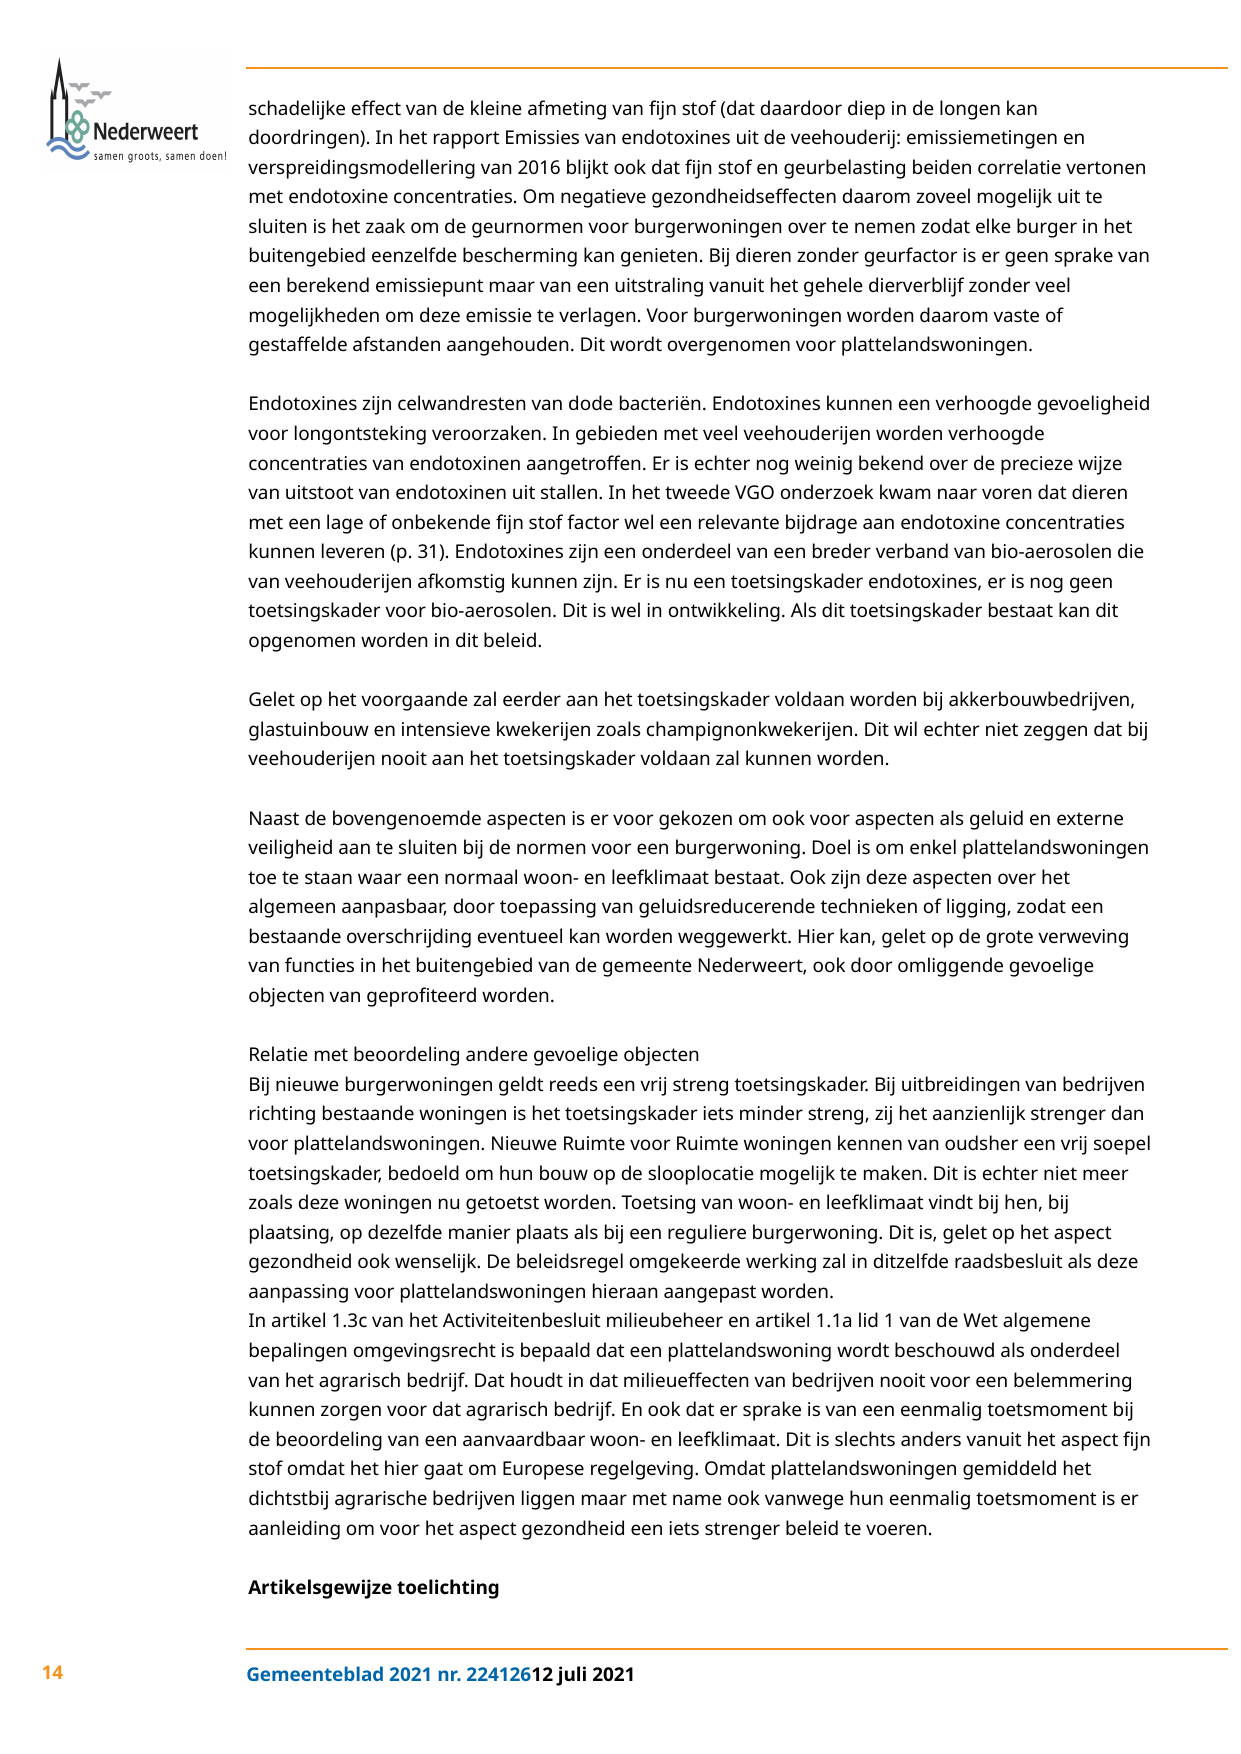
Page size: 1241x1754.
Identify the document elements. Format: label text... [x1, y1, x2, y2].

text Gelet op het voorgaande zal eerder aan het toetsingskader voldaan worden bij akkerbouwbedrijven, glastuinbouw en intensieve kwekerijen zoals champignonkwekerijen. Dit wil echter niet zeggen dat bij veehouderijen nooit aan het toetsingskader voldaan zal kunnen worden. [248, 686, 1152, 771]
text Bij nieuwe burgerwoningen geldt reeds een vrij streng toetsingskader. Bij uitbreidingen van bedrijven richting bestaande woningen is het toetsingskader iets minder streng, zij het aanzienlijk strenger dan voor plattelandswoningen. Nieuwe Ruimte voor Ruimte woningen kennen van oudsher een vrij soepel toetsingskader, bedoeld om hun bouw op de slooplocatie mogelijk te maken. Dit is echter niet meer zoals deze woningen nu getoetst worden. Toetsing van woon- en leefklimaat vindt bij hen, bij plaatsing, op dezelfde manier plaats als bij een reguliere burgerwoning. Dit is, gelet op het aspect gezondheid ook wenselijk. De beleidsregel omgekeerde werking zal in ditzelfde raadsbesluit als deze aanpassing voor plattelandswoningen hieraan aangepast worden. [248, 1071, 1152, 1304]
text schadelijke effect van de kleine afmeting van fijn stof (dat daardoor diep in de longen kan doordringen). In het rapport Emissies van endotoxines uit de veehouderij: emissiemetingen en verspreidingsmodellering van 2016 blijkt ook dat fijn stof en geurbelasting beiden correlatie vertonen met endotoxine concentraties. Om negatieve gezondheidseffecten daarom zoveel mogelijk uit te sluiten is het zaak om de geurnormen voor burgerwoningen over te nemen zodat elke burger in het buitengebied eenzelfde bescherming kan genieten. Bij dieren zonder geurfactor is er geen sprake van een berekend emissiepunt maar van een uitstraling vanuit het gehele dierverblijf zonder veel mogelijkheden om deze emissie te verlagen. Voor burgerwoningen worden daarom vaste of gestaffelde afstanden aangehouden. Dit wordt overgenomen voor plattelandswoningen. [248, 95, 1152, 357]
picture [41, 47, 231, 172]
text Artikelsgewijze toelichting [248, 1574, 1152, 1600]
text Endotoxines zijn celwandresten van dode bacteriën. Endotoxines kunnen een verhoogde gevoeligheid voor longontsteking veroorzaken. In gebieden met veel veehouderijen worden verhoogde concentraties van endotoxinen aangetroffen. Er is echter nog weinig bekend over de precieze wijze van uitstoot van endotoxinen uit stallen. In het tweede VGO onderzoek kwam naar voren dat dieren met een lage of onbekende fijn stof factor wel een relevante bijdrage aan endotoxine concentraties kunnen leveren (p. 31). Endotoxines zijn een onderdeel van een breder verband van bio-aerosolen die van veehouderijen afkomstig kunnen zijn. Er is nu een toetsingskader endotoxines, er is nog geen toetsingskader voor bio-aerosolen. Dit is wel in ontwikkeling. Als dit toetsingskader bestaat kan dit opgenomen worden in dit beleid. [248, 391, 1152, 653]
text In artikel 1.3c van het Activiteitenbesluit milieubeheer en artikel 1.1a lid 1 van de Wet algemene bepalingen omgevingsrecht is bepaald dat een plattelandswoning wordt beschouwd als onderdeel van het agrarisch bedrijf. Dat houdt in dat milieueffecten van bedrijven nooit voor een belemmering kunnen zorgen voor dat agrarisch bedrijf. En ook dat er sprake is van een eenmalig toetsmoment bij de beoordeling van een aanvaardbaar woon- en leefklimaat. Dit is slechts anders vanuit het aspect fijn stof omdat het hier gaat om Europese regelgeving. Omdat plattelandswoningen gemiddeld het dichtstbij agrarische bedrijven liggen maar met name ook vanwege hun eenmalig toetsmoment is er aanleiding om voor het aspect gezondheid een iets strenger beleid te voeren. [248, 1308, 1152, 1541]
text Naast de bovengenoemde aspecten is er voor gekozen om ook voor aspecten als geluid en externe veiligheid aan te sluiten bij de normen voor een burgerwoning. Doel is om enkel plattelandswoningen toe te staan waar een normaal woon- en leefklimaat bestaat. Ook zijn deze aspecten over het algemeen aanpasbaar, door toepassing van geluidsreducerende technieken of ligging, zodat een bestaande overschrijding eventueel kan worden weggewerkt. Hier kan, gelet op de grote verweving van functies in het buitengebied van de gemeente Nederweert, ook door omliggende gevoelige objecten van geprofiteerd worden. [248, 805, 1152, 1008]
text Relatie met beoordeling andere gevoelige objecten [248, 1041, 1152, 1067]
